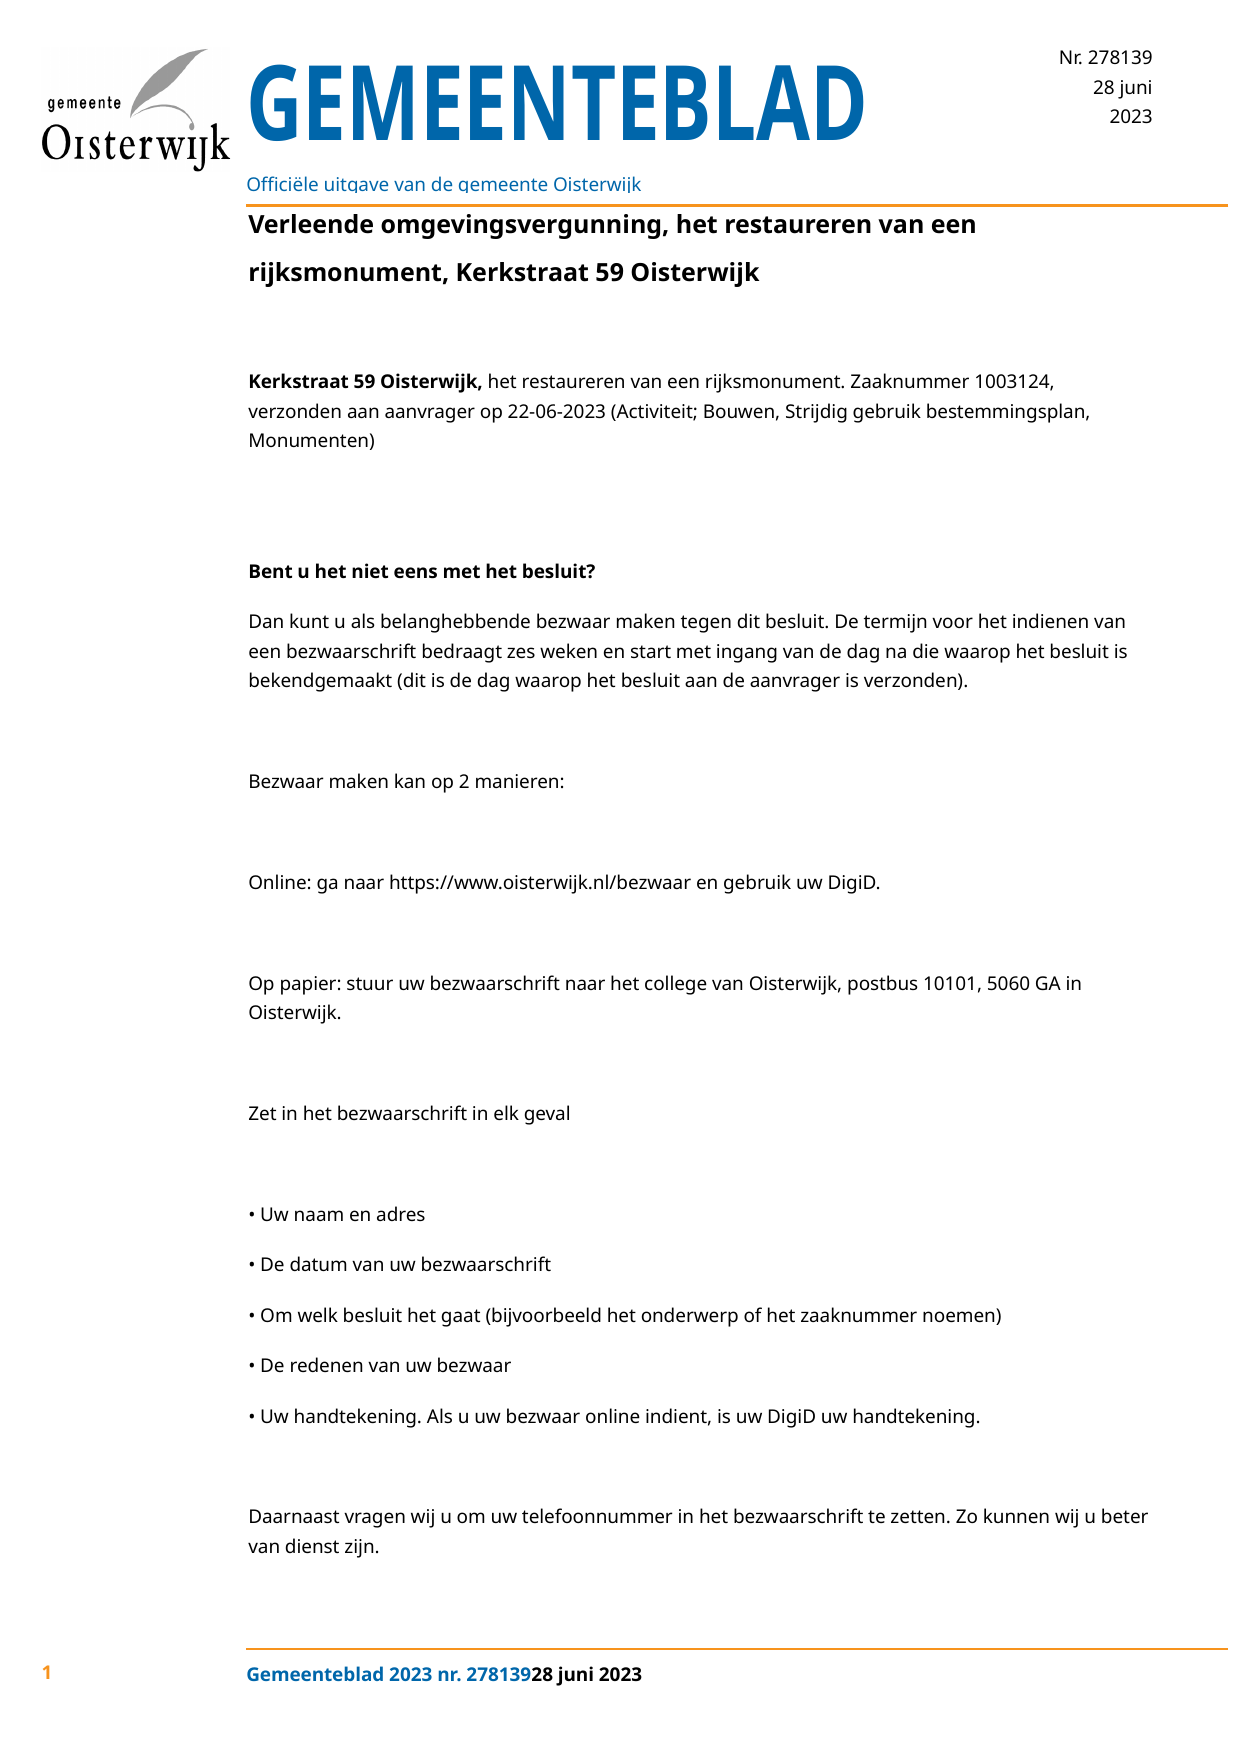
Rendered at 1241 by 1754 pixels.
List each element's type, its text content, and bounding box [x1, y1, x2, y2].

text • De redenen van uw bezwaar [248, 1352, 1152, 1378]
text Kerkstraat 59 Oisterwijk, het restaureren van een rijksmonument. Zaaknummer 1003124, verzonden aan aanvrager op 22-06-2023 (Activiteit; Bouwen, Strijdig gebruik bestemmingsplan, Monumenten) [248, 368, 1152, 453]
text • Uw handtekening. Als u uw bezwaar online indient, is uw DigiD uw handtekening. [248, 1403, 1152, 1429]
text Bezwaar maken kan op 2 manieren: [248, 768, 1152, 794]
text Op papier: stuur uw bezwaarschrift naar het college van Oisterwijk, postbus 10101, 5060 GA in Oisterwijk. [248, 970, 1152, 1025]
text Zet in het bezwaarschrift in elk geval [248, 1100, 1152, 1126]
text Bent u het niet eens met het besluit? [248, 558, 1152, 584]
text Dan kunt u als belanghebbende bezwaar maken tegen dit besluit. De termijn voor het indienen van een bezwaarschrift bedraagt zes weken en start met ingang van de dag na die waarop het besluit is bekendgemaakt (dit is de dag waarop het besluit aan de aanvrager is verzonden). [248, 608, 1152, 693]
text Verleende omgevingsvergunning, het restaureren van een rijksmonument, Kerkstraat 59 Oisterwijk [248, 207, 1152, 288]
text Online: ga naar https://www.oisterwijk.nl/bezwaar en gebruik uw DigiD. [248, 869, 1152, 895]
text • Om welk besluit het gaat (bijvoorbeeld het onderwerp of het zaaknummer noemen) [248, 1302, 1152, 1328]
text • Uw naam en adres [248, 1201, 1152, 1227]
text Daarnaast vragen wij u om uw telefoonnummer in het bezwaarschrift te zetten. Zo kunnen wij u beter van dienst zijn. [248, 1504, 1152, 1559]
text • De datum van uw bezwaarschrift [248, 1252, 1152, 1277]
picture [41, 47, 231, 172]
